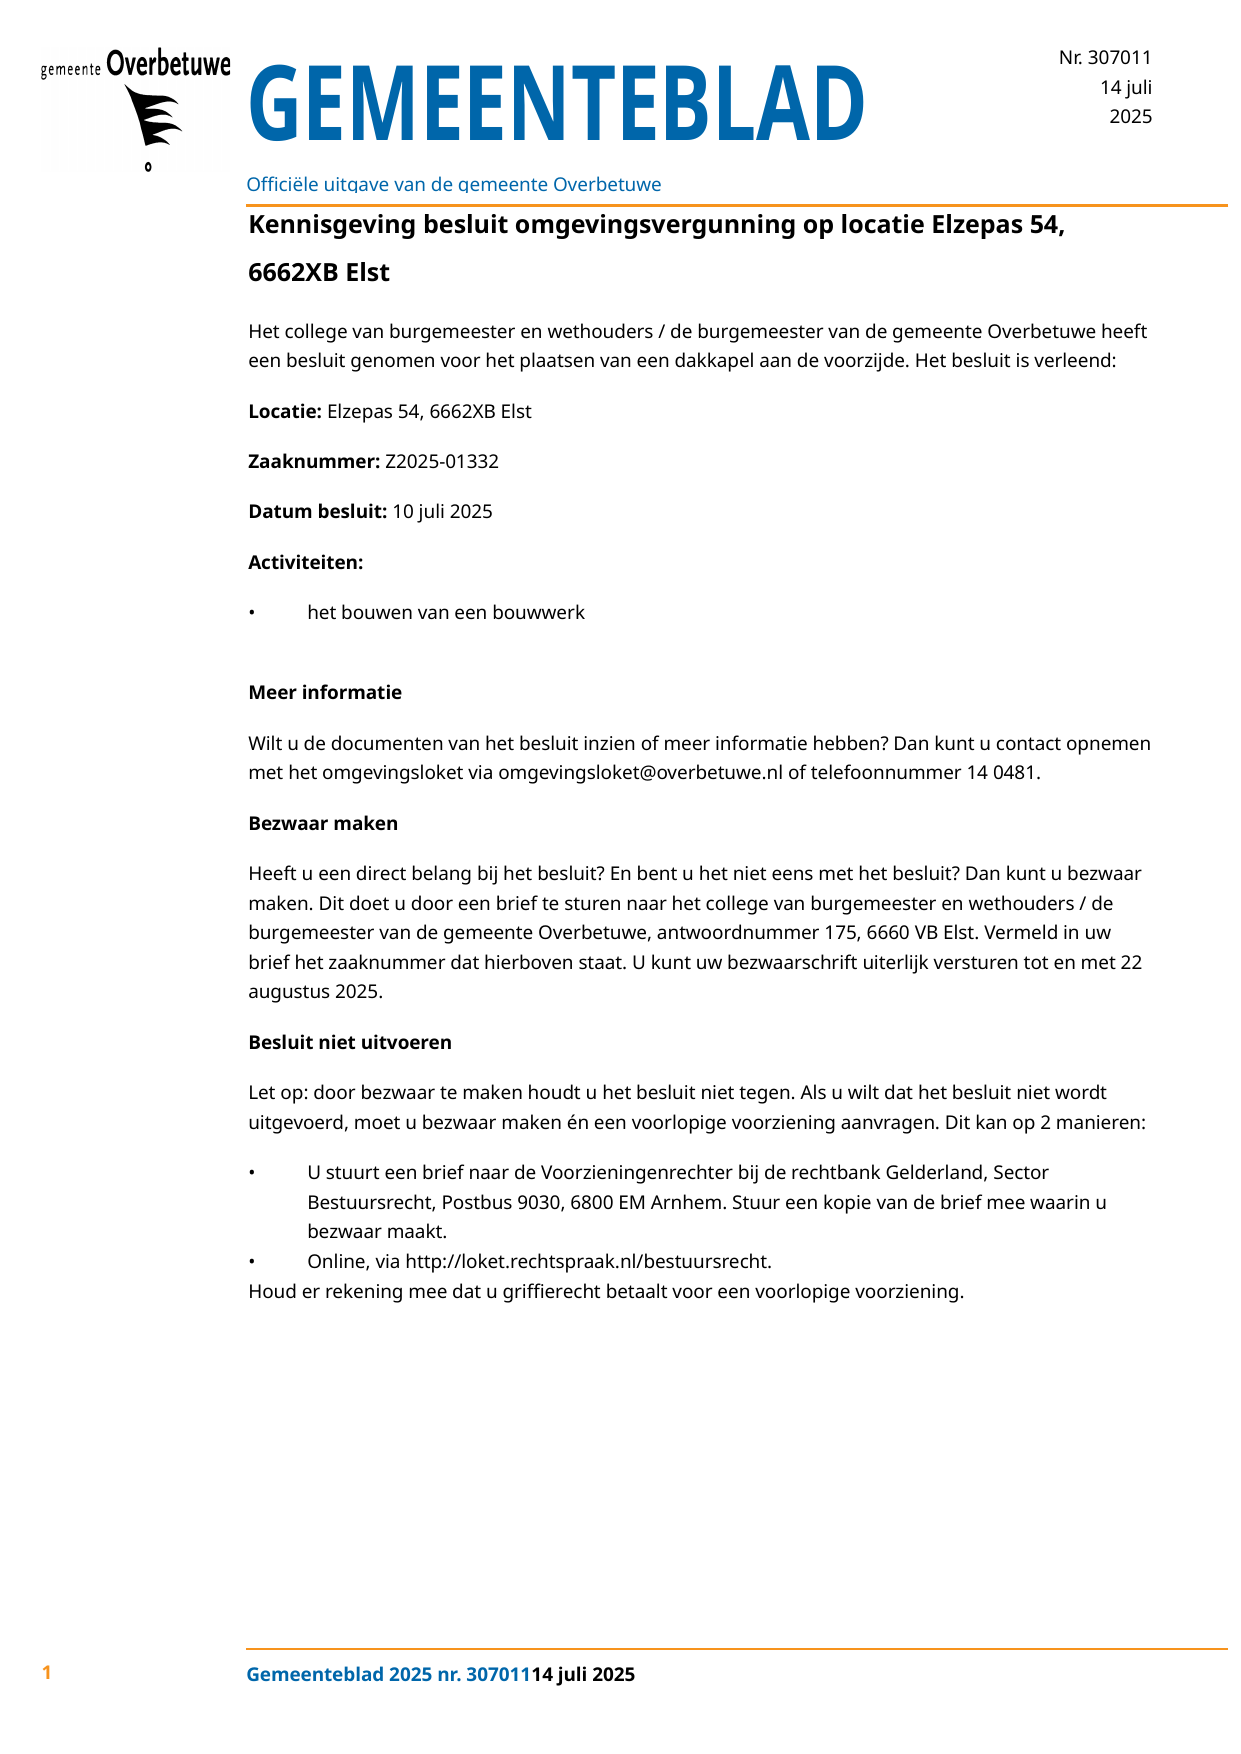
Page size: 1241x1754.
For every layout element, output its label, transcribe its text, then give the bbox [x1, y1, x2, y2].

text Meer informatie [248, 679, 1152, 705]
picture [41, 47, 231, 172]
text Kennisgeving besluit omgevingsvergunning op locatie Elzepas 54, 6662XB Elst [248, 207, 1152, 288]
text Bezwaar maken [248, 810, 1152, 836]
list het bouwen van een bouwwerk [248, 599, 1152, 625]
text Besluit niet uitvoeren [248, 1029, 1152, 1055]
list U stuurt een brief naar de Voorzieningenrechter bij de rechtbank Gelderland, Sector Bestuursrecht, Postbus 9030, 6800 EM Arnhem. Stuur een kopie van de brief mee waarin u bezwaar maakt. [248, 1159, 1152, 1244]
text Zaaknummer: Z2025-01332 [248, 448, 1152, 474]
text Heeft u een direct belang bij het besluit? En bent u het niet eens met het besluit? Dan kunt u bezwaar maken. Dit doet u door een brief te sturen naar het college van burgemeester en wethouders / de burgemeester van de gemeente Overbetuwe, antwoordnummer 175, 6660 VB Elst. Vermeld in uw brief het zaaknummer dat hierboven staat. U kunt uw bezwaarschrift uiterlijk versturen tot en met 22 augustus 2025. [248, 860, 1152, 1004]
text Locatie: Elzepas 54, 6662XB Elst [248, 398, 1152, 424]
text Wilt u de documenten van het besluit inzien of meer informatie hebben? Dan kunt u contact opnemen met het omgevingsloket via omgevingsloket@overbetuwe.nl of telefoonnummer 14 0481. [248, 730, 1152, 785]
text Het college van burgemeester en wethouders / de burgemeester van de gemeente Overbetuwe heeft een besluit genomen voor het plaatsen van een dakkapel aan de voorzijde. Het besluit is verleend: [248, 318, 1152, 373]
text Houd er rekening mee dat u griffierecht betaalt voor een voorlopige voorziening. [248, 1278, 1152, 1304]
text Let op: door bezwaar te maken houdt u het besluit niet tegen. Als u wilt dat het besluit niet wordt uitgevoerd, moet u bezwaar maken én een voorlopige voorziening aanvragen. Dit kan op 2 manieren: [248, 1079, 1152, 1135]
text Activiteiten: [248, 549, 1152, 575]
list Online, via http://loket.rechtspraak.nl/bestuursrecht. [248, 1248, 1152, 1274]
text Datum besluit: 10 juli 2025 [248, 499, 1152, 524]
